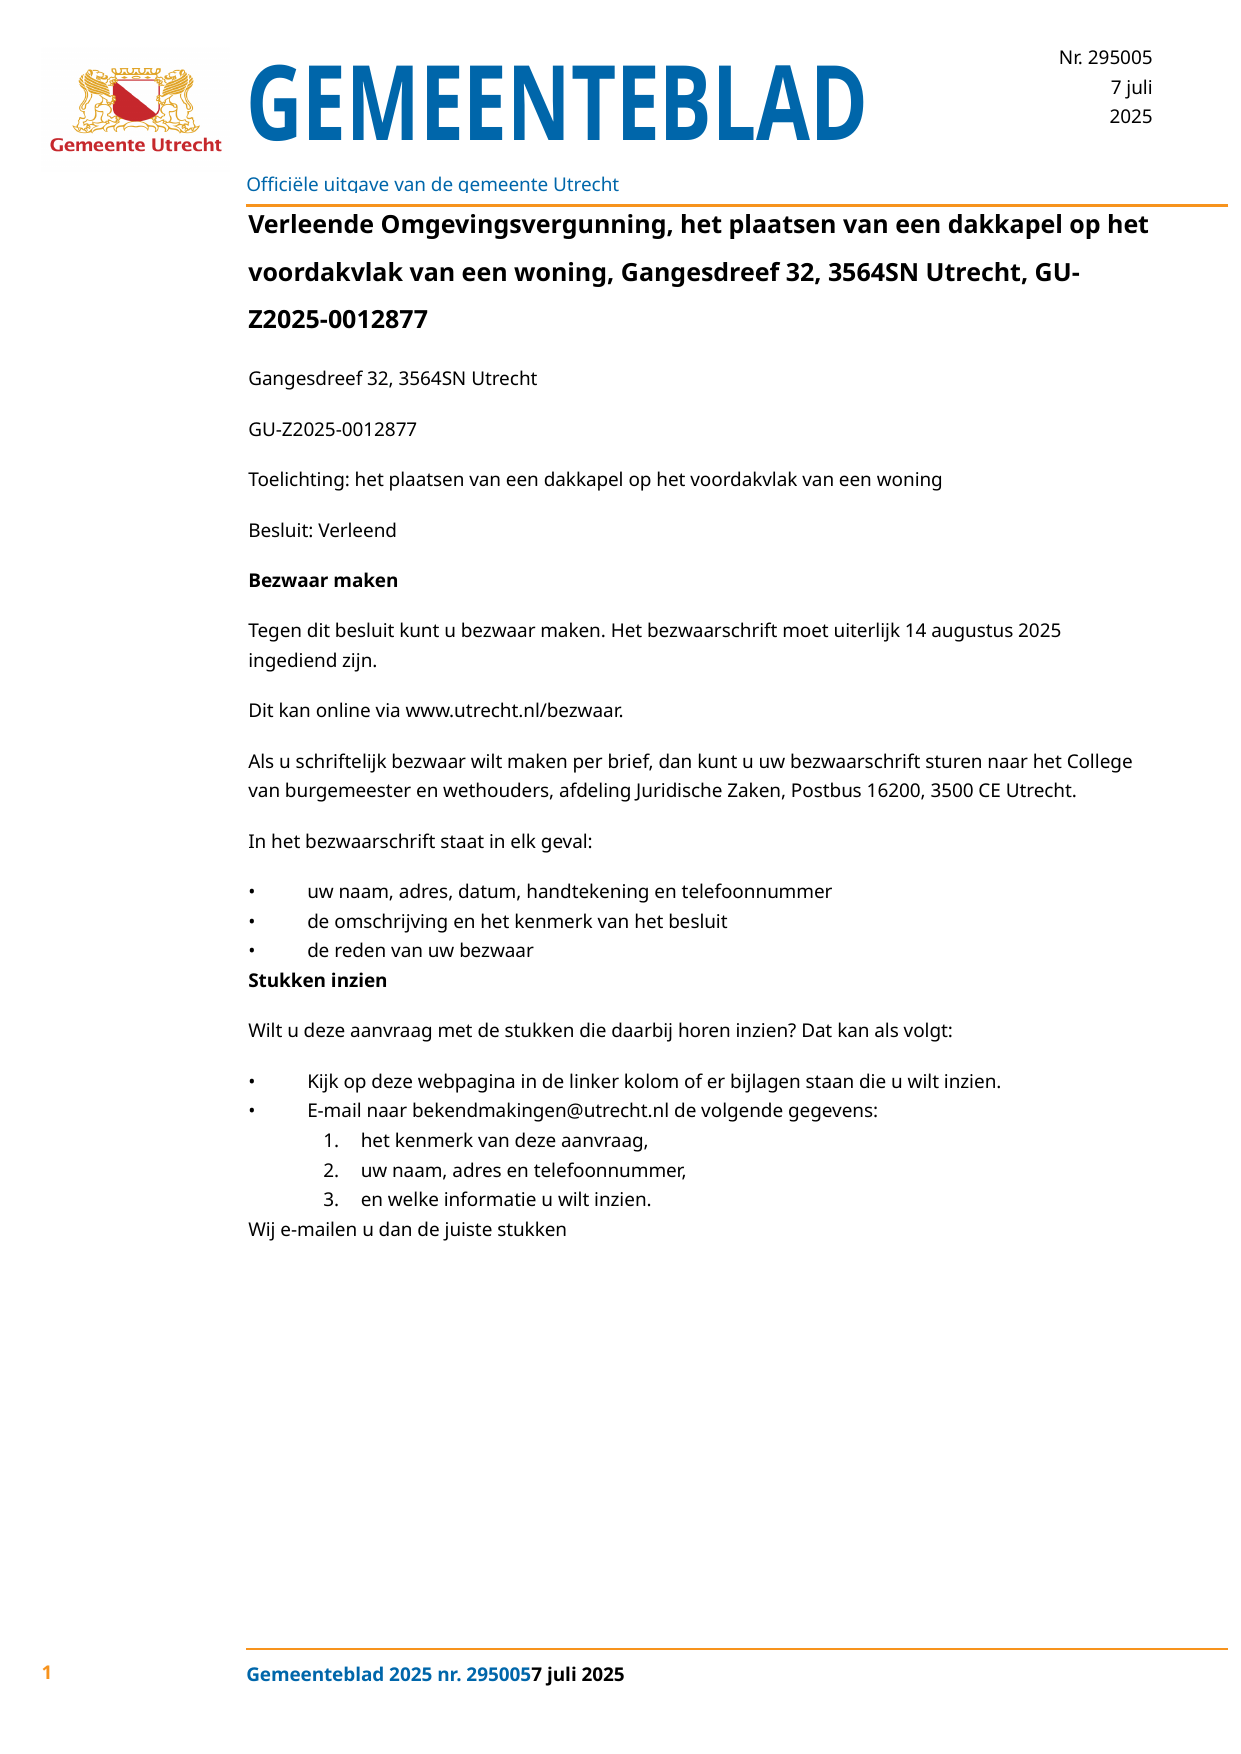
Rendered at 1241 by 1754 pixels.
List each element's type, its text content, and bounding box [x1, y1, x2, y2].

list Kijk op deze webpagina in de linker kolom of er bijlagen staan die u wilt inzien. [248, 1068, 1152, 1094]
text Bezwaar maken [248, 567, 1152, 593]
text Toelichting: het plaatsen van een dakkapel op het voordakvlak van een woning [248, 466, 1152, 492]
text Tegen dit besluit kunt u bezwaar maken. Het bezwaarschrift moet uiterlijk 14 augustus 2025 ingediend zijn. [248, 618, 1152, 673]
list E-mail naar bekendmakingen@utrecht.nl de volgende gegevens: [248, 1098, 1152, 1123]
text In het bezwaarschrift staat in elk geval: [248, 828, 1152, 854]
text Wij e-mailen u dan de juiste stukken [248, 1216, 1152, 1242]
text Gangesdreef 32, 3564SN Utrecht [248, 366, 1152, 391]
list uw naam, adres en telefoonnummer, [323, 1157, 1152, 1182]
list en welke informatie u wilt inzien. [323, 1186, 1152, 1212]
list het kenmerk van deze aanvraag, [323, 1127, 1152, 1153]
text Als u schriftelijk bezwaar wilt maken per brief, dan kunt u uw bezwaarschrift sturen naar het College van burgemeester en wethouders, afdeling Juridische Zaken, Postbus 16200, 3500 CE Utrecht. [248, 748, 1152, 803]
list uw naam, adres, datum, handtekening en telefoonnummer [248, 878, 1152, 904]
list de omschrijving en het kenmerk van het besluit [248, 908, 1152, 934]
text Stukken inzien [248, 967, 1152, 993]
picture [41, 47, 231, 172]
text Wilt u deze aanvraag met de stukken die daarbij horen inzien? Dat kan als volgt: [248, 1018, 1152, 1043]
text Besluit: Verleend [248, 517, 1152, 542]
text Dit kan online via www.utrecht.nl/bezwaar. [248, 698, 1152, 723]
text Verleende Omgevingsvergunning, het plaatsen van een dakkapel op het voordakvlak van een woning, Gangesdreef 32, 3564SN Utrecht, GU-Z2025-0012877 [248, 207, 1152, 336]
text GU-Z2025-0012877 [248, 416, 1152, 442]
list de reden van uw bezwaar [248, 938, 1152, 963]
